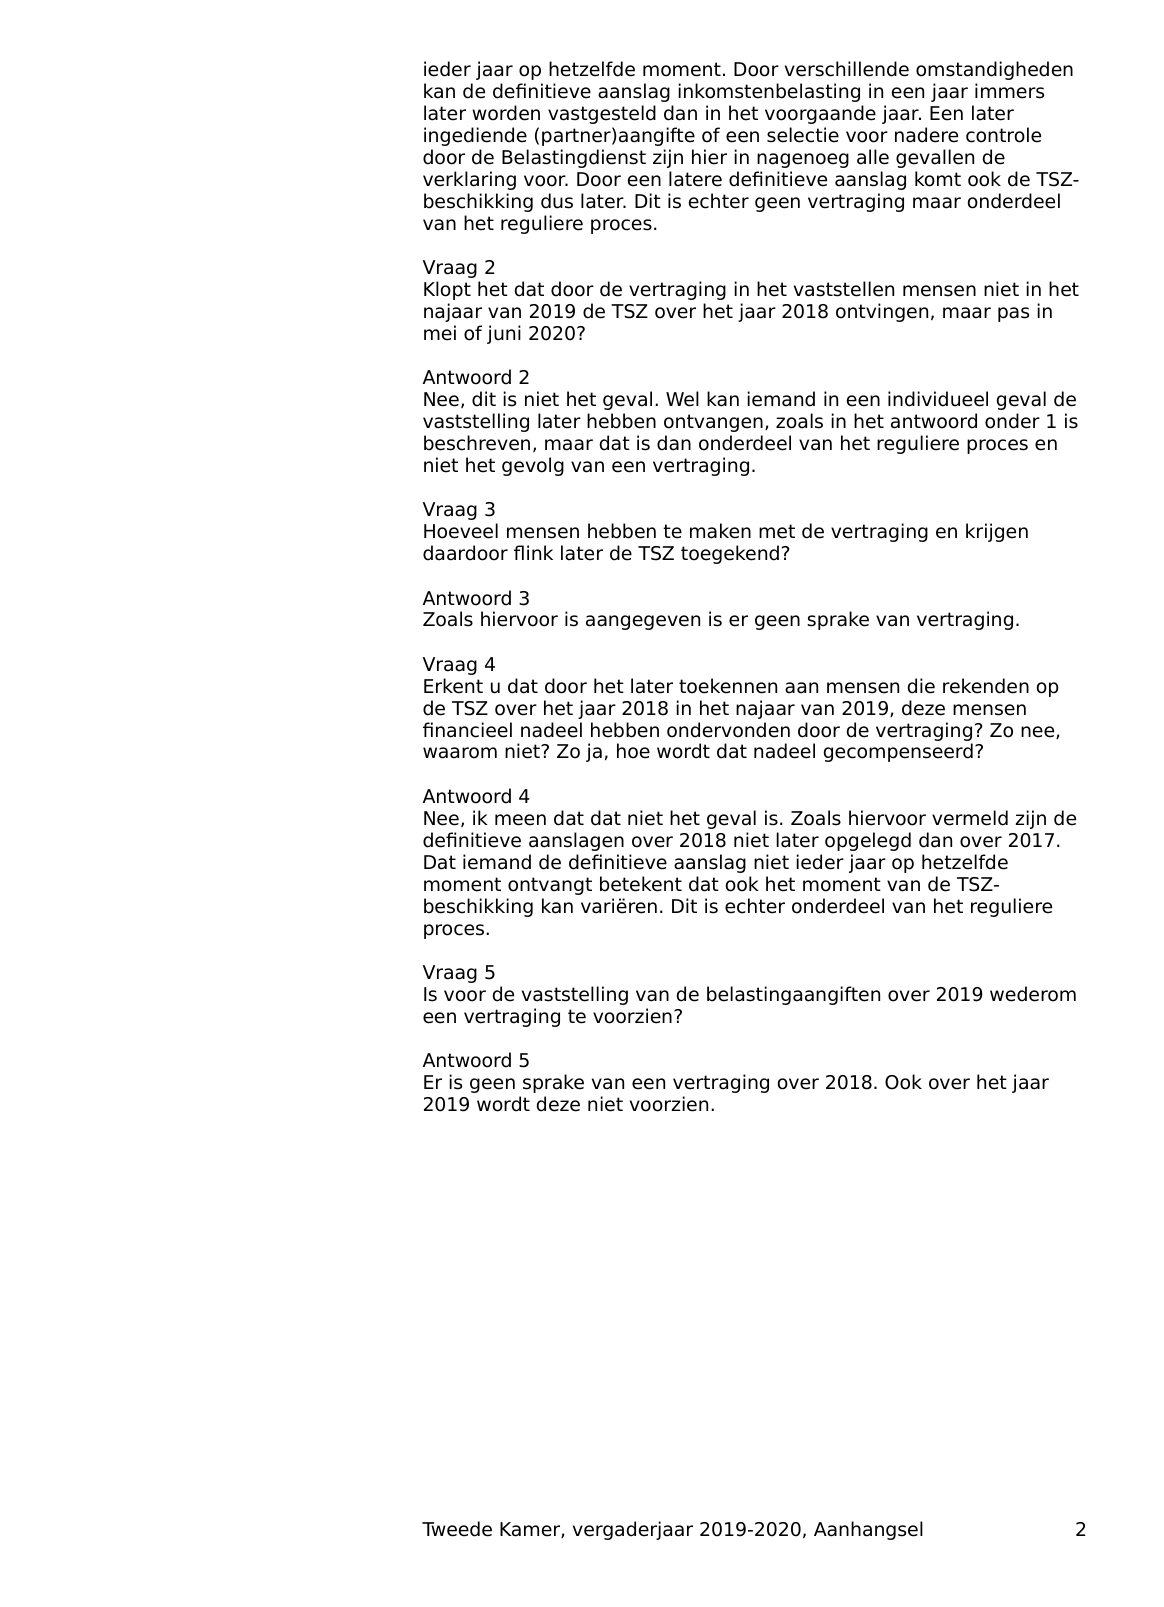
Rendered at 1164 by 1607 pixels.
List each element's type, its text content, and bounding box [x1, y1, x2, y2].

text Vraag 5 [422, 962, 1087, 984]
text Nee, ik meen dat dat niet het geval is. Zoals hiervoor vermeld zijn de definitieve aanslagen over 2018 niet later opgelegd dan over 2017. Dat iemand de definitieve aanslag niet ieder jaar op hetzelfde moment ontvangt betekent dat ook het moment van de TSZ-beschikking kan variëren. Dit is echter onderdeel van het reguliere proces. [422, 808, 1087, 939]
text ieder jaar op hetzelfde moment. Door verschillende omstandigheden kan de definitieve aanslag inkomstenbelasting in een jaar immers later worden vastgesteld dan in het voorgaande jaar. Een later ingediende (partner)aangifte of een selectie voor nadere controle door de Belastingdienst zijn hier in nagenoeg alle gevallen de verklaring voor. Door een latere definitieve aanslag komt ook de TSZ-beschikking dus later. Dit is echter geen vertraging maar onderdeel van het reguliere proces. [422, 59, 1087, 235]
text Vraag 3 [422, 499, 1087, 521]
text Antwoord 2 [422, 367, 1087, 389]
text Vraag 4 [422, 653, 1087, 676]
text Zoals hiervoor is aangegeven is er geen sprake van vertraging. [422, 609, 1087, 631]
text Er is geen sprake van een vertraging over 2018. Ook over het jaar 2019 wordt deze niet voorzien. [422, 1072, 1087, 1116]
text Antwoord 4 [422, 786, 1087, 808]
text Vraag 2 [422, 257, 1087, 279]
text Klopt het dat door de vertraging in het vaststellen mensen niet in het najaar van 2019 de TSZ over het jaar 2018 ontvingen, maar pas in mei of juni 2020? [422, 279, 1087, 345]
text Hoeveel mensen hebben te maken met de vertraging en krijgen daardoor flink later de TSZ toegekend? [422, 521, 1087, 565]
text Is voor de vaststelling van de belastingaangiften over 2019 wederom een vertraging te voorzien? [422, 984, 1087, 1028]
text Antwoord 3 [422, 587, 1087, 609]
text Nee, dit is niet het geval. Wel kan iemand in een individueel geval de vaststelling later hebben ontvangen, zoals in het antwoord onder 1 is beschreven, maar dat is dan onderdeel van het reguliere proces en niet het gevolg van een vertraging. [422, 389, 1087, 477]
text Antwoord 5 [422, 1050, 1087, 1072]
text Erkent u dat door het later toekennen aan mensen die rekenden op de TSZ over het jaar 2018 in het najaar van 2019, deze mensen financieel nadeel hebben ondervonden door de vertraging? Zo nee, waarom niet? Zo ja, hoe wordt dat nadeel gecompenseerd? [422, 676, 1087, 763]
